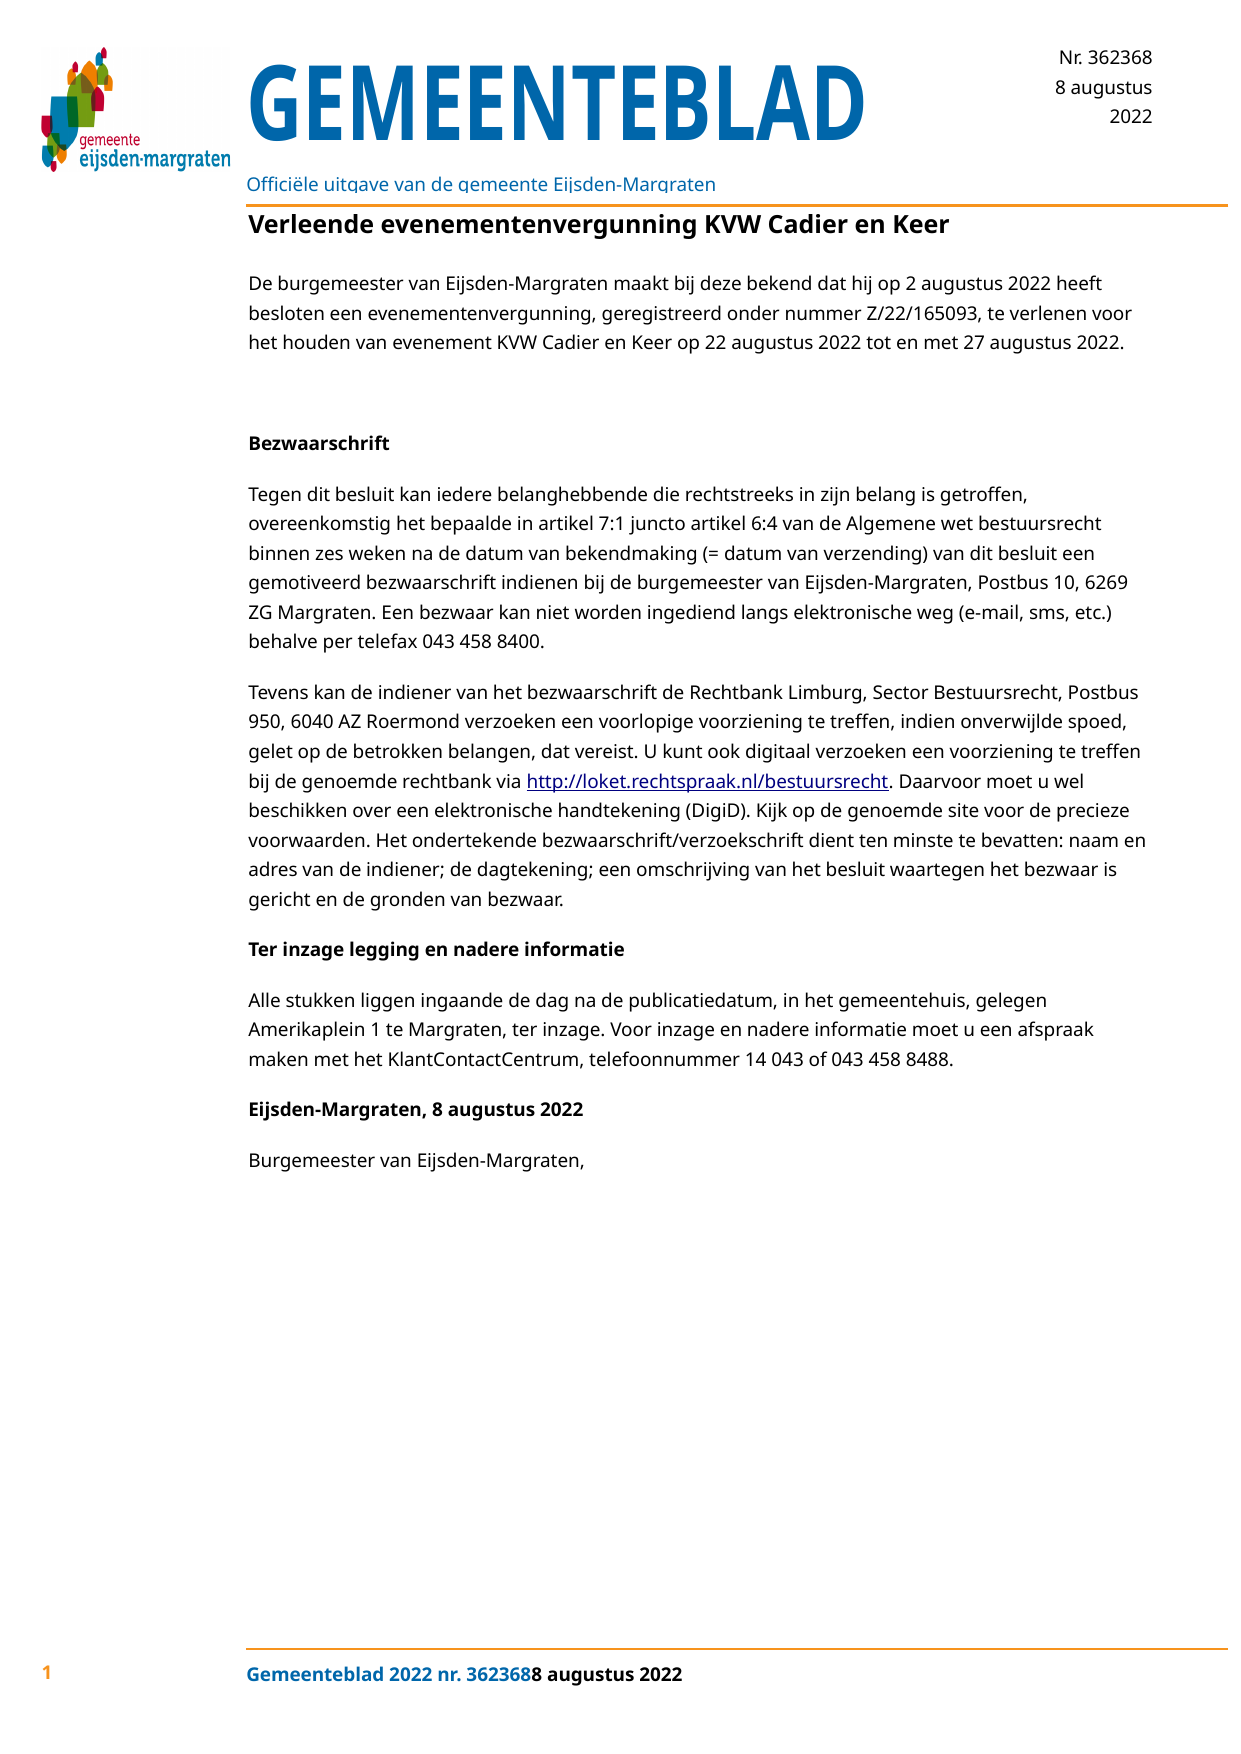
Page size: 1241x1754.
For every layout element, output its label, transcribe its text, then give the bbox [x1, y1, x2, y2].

text De burgemeester van Eijsden-Margraten maakt bij deze bekend dat hij op 2 augustus 2022 heeft besloten een evenementenvergunning, geregistreerd onder nummer Z/22/165093, te verlenen voor het houden van evenement KVW Cadier en Keer op 22 augustus 2022 tot en met 27 augustus 2022. [248, 270, 1152, 355]
text Burgemeester van Eijsden-Margraten, [248, 1147, 1152, 1173]
text Tevens kan de indiener van het bezwaarschrift de Rechtbank Limburg, Sector Bestuursrecht, Postbus 950, 6040 AZ Roermond verzoeken een voorlopige voorziening te treffen, indien onverwijlde spoed, gelet op de betrokken belangen, dat vereist. U kunt ook digitaal verzoeken een voorziening te treffen bij de genoemde rechtbank via http://loket.rechtspraak.nl/bestuursrecht. Daarvoor moet u wel beschikken over een elektronische handtekening (DigiD). Kijk op de genoemde site voor de precieze voorwaarden. Het ondertekende bezwaarschrift/verzoekschrift dient ten minste te bevatten: naam en adres van de indiener; de dagtekening; een omschrijving van het besluit waartegen het bezwaar is gericht en de gronden van bezwaar. [248, 679, 1152, 912]
text Tegen dit besluit kan iedere belanghebbende die rechtstreeks in zijn belang is getroffen, overeenkomstig het bepaalde in artikel 7:1 juncto artikel 6:4 van de Algemene wet bestuursrecht binnen zes weken na de datum van bekendmaking (= datum van verzending) van dit besluit een gemotiveerd bezwaarschrift indienen bij de burgemeester van Eijsden-Margraten, Postbus 10, 6269 ZG Margraten. Een bezwaar kan niet worden ingediend langs elektronische weg (e-mail, sms, etc.) behalve per telefax 043 458 8400. [248, 481, 1152, 654]
text Alle stukken liggen ingaande de dag na de publicatiedatum, in het gemeentehuis, gelegen Amerikaplein 1 te Margraten, ter inzage. Voor inzage en nadere informatie moet u een afspraak maken met het KlantContactCentrum, telefoonnummer 14 043 of 043 458 8488. [248, 987, 1152, 1072]
text Verleende evenementenvergunning KVW Cadier en Keer [248, 207, 1152, 241]
text Ter inzage legging en nadere informatie [248, 937, 1152, 962]
text Bezwaarschrift [248, 430, 1152, 456]
picture [41, 47, 231, 172]
text Eijsden-Margraten, 8 augustus 2022 [248, 1097, 1152, 1122]
